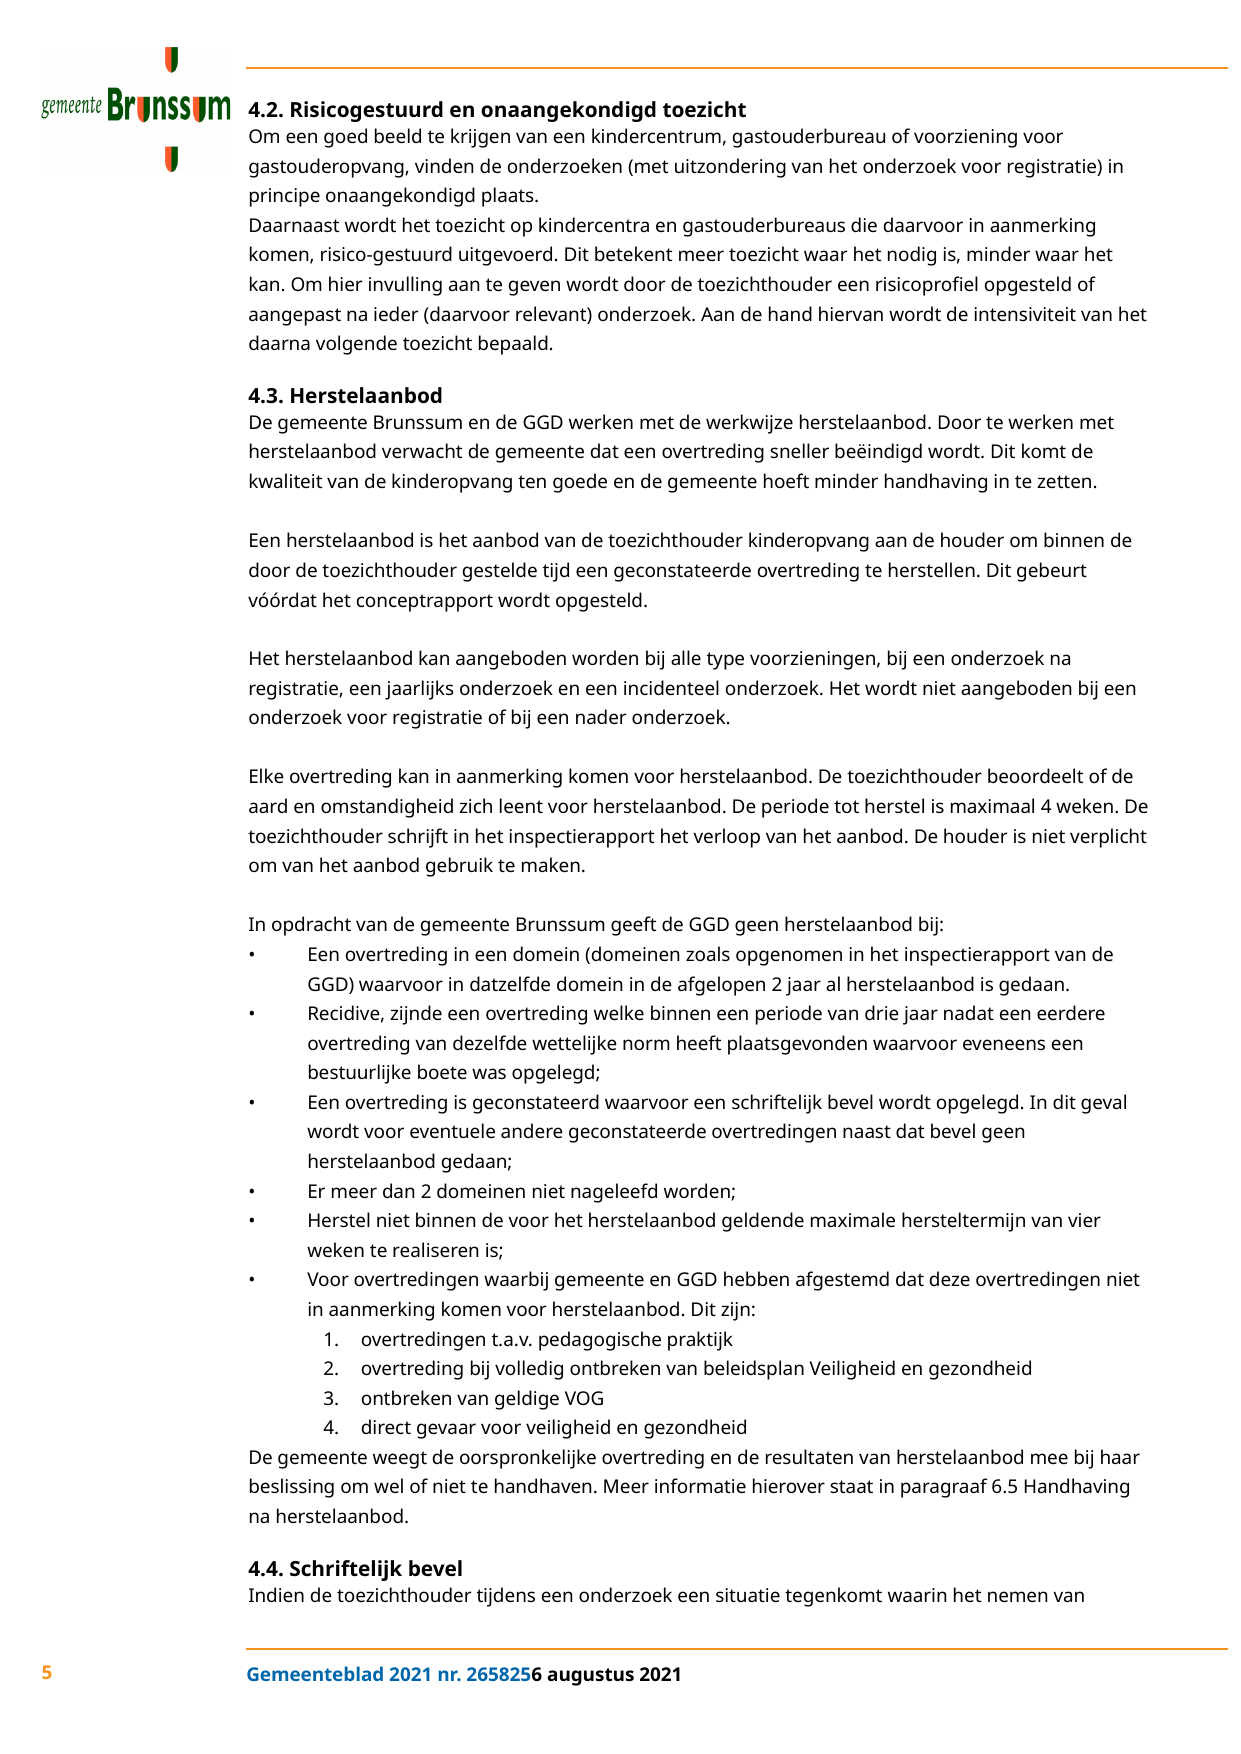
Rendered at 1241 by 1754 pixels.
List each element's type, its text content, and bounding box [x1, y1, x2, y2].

text Daarnaast wordt het toezicht op kindercentra en gastouderbureaus die daarvoor in aanmerking komen, risico-gestuurd uitgevoerd. Dit betekent meer toezicht waar het nodig is, minder waar het kan. Om hier invulling aan te geven wordt door de toezichthouder een risicoprofiel opgesteld of aangepast na ieder (daarvoor relevant) onderzoek. Aan de hand hiervan wordt de intensiviteit van het daarna volgende toezicht bepaald. [248, 212, 1152, 356]
text In opdracht van de gemeente Brunssum geeft de GGD geen herstelaanbod bij: [248, 912, 1152, 937]
text 4.2. Risicogestuurd en onaangekondigd toezicht [248, 95, 1152, 123]
text De gemeente Brunssum en de GGD werken met de werkwijze herstelaanbod. Door te werken met herstelaanbod verwacht de gemeente dat een overtreding sneller beëindigd wordt. Dit komt de kwaliteit van de kinderopvang ten goede en de gemeente hoeft minder handhaving in te zetten. [248, 409, 1152, 494]
list Een overtreding is geconstateerd waarvoor een schriftelijk bevel wordt opgelegd. In dit geval wordt voor eventuele andere geconstateerde overtredingen naast dat bevel geen herstelaanbod gedaan; [248, 1089, 1152, 1174]
text 4.3. Herstelaanbod [248, 381, 1152, 409]
text De gemeente weegt de oorspronkelijke overtreding en de resultaten van herstelaanbod mee bij haar beslissing om wel of niet te handhaven. Meer informatie hierover staat in paragraaf 6.5 Handhaving na herstelaanbod. [248, 1444, 1152, 1529]
text Indien de toezichthouder tijdens een onderzoek een situatie tegenkomt waarin het nemen van [248, 1582, 1152, 1608]
list Recidive, zijnde een overtreding welke binnen een periode van drie jaar nadat een eerdere overtreding van dezelfde wettelijke norm heeft plaatsgevonden waarvoor eveneens een bestuurlijke boete was opgelegd; [248, 1000, 1152, 1085]
list Een overtreding in een domein (domeinen zoals opgenomen in het inspectierapport van de GGD) waarvoor in datzelfde domein in de afgelopen 2 jaar al herstelaanbod is gedaan. [248, 941, 1152, 996]
list Herstel niet binnen de voor het herstelaanbod geldende maximale hersteltermijn van vier weken te realiseren is; [248, 1207, 1152, 1263]
table_header Een herstelaanbod is het aanbod van de toezichthouder kinderopvang aan de houder om binnen de door de toezichthouder gestelde tijd een geconstateerde overtreding te herstellen. Dit gebeurt vóórdat het conceptrapport wordt opgesteld. [248, 528, 1152, 612]
list direct gevaar voor veiligheid en gezondheid [323, 1414, 1152, 1440]
list Er meer dan 2 domeinen niet nageleefd worden; [248, 1178, 1152, 1203]
picture [41, 47, 231, 172]
list Voor overtredingen waarbij gemeente en GGD hebben afgestemd dat deze overtredingen niet in aanmerking komen voor herstelaanbod. Dit zijn: [248, 1267, 1152, 1322]
text Om een goed beeld te krijgen van een kindercentrum, gastouderbureau of voorziening voor gastouderopvang, vinden de onderzoeken (met uitzondering van het onderzoek voor registratie) in principe onaangekondigd plaats. [248, 123, 1152, 208]
list overtreding bij volledig ontbreken van beleidsplan Veiligheid en gezondheid [323, 1355, 1152, 1381]
list overtredingen t.a.v. pedagogische praktijk [323, 1326, 1152, 1351]
text 4.4. Schriftelijk bevel [248, 1554, 1152, 1582]
text Het herstelaanbod kan aangeboden worden bij alle type voorzieningen, bij een onderzoek na registratie, een jaarlijks onderzoek en een incidenteel onderzoek. Het wordt niet aangeboden bij een onderzoek voor registratie of bij een nader onderzoek. [248, 645, 1152, 730]
text Elke overtreding kan in aanmerking komen voor herstelaanbod. De toezichthouder beoordeelt of de aard en omstandigheid zich leent voor herstelaanbod. De periode tot herstel is maximaal 4 weken. De toezichthouder schrijft in het inspectierapport het verloop van het aanbod. De houder is niet verplicht om van het aanbod gebruik te maken. [248, 764, 1152, 878]
list ontbreken van geldige VOG [323, 1385, 1152, 1411]
